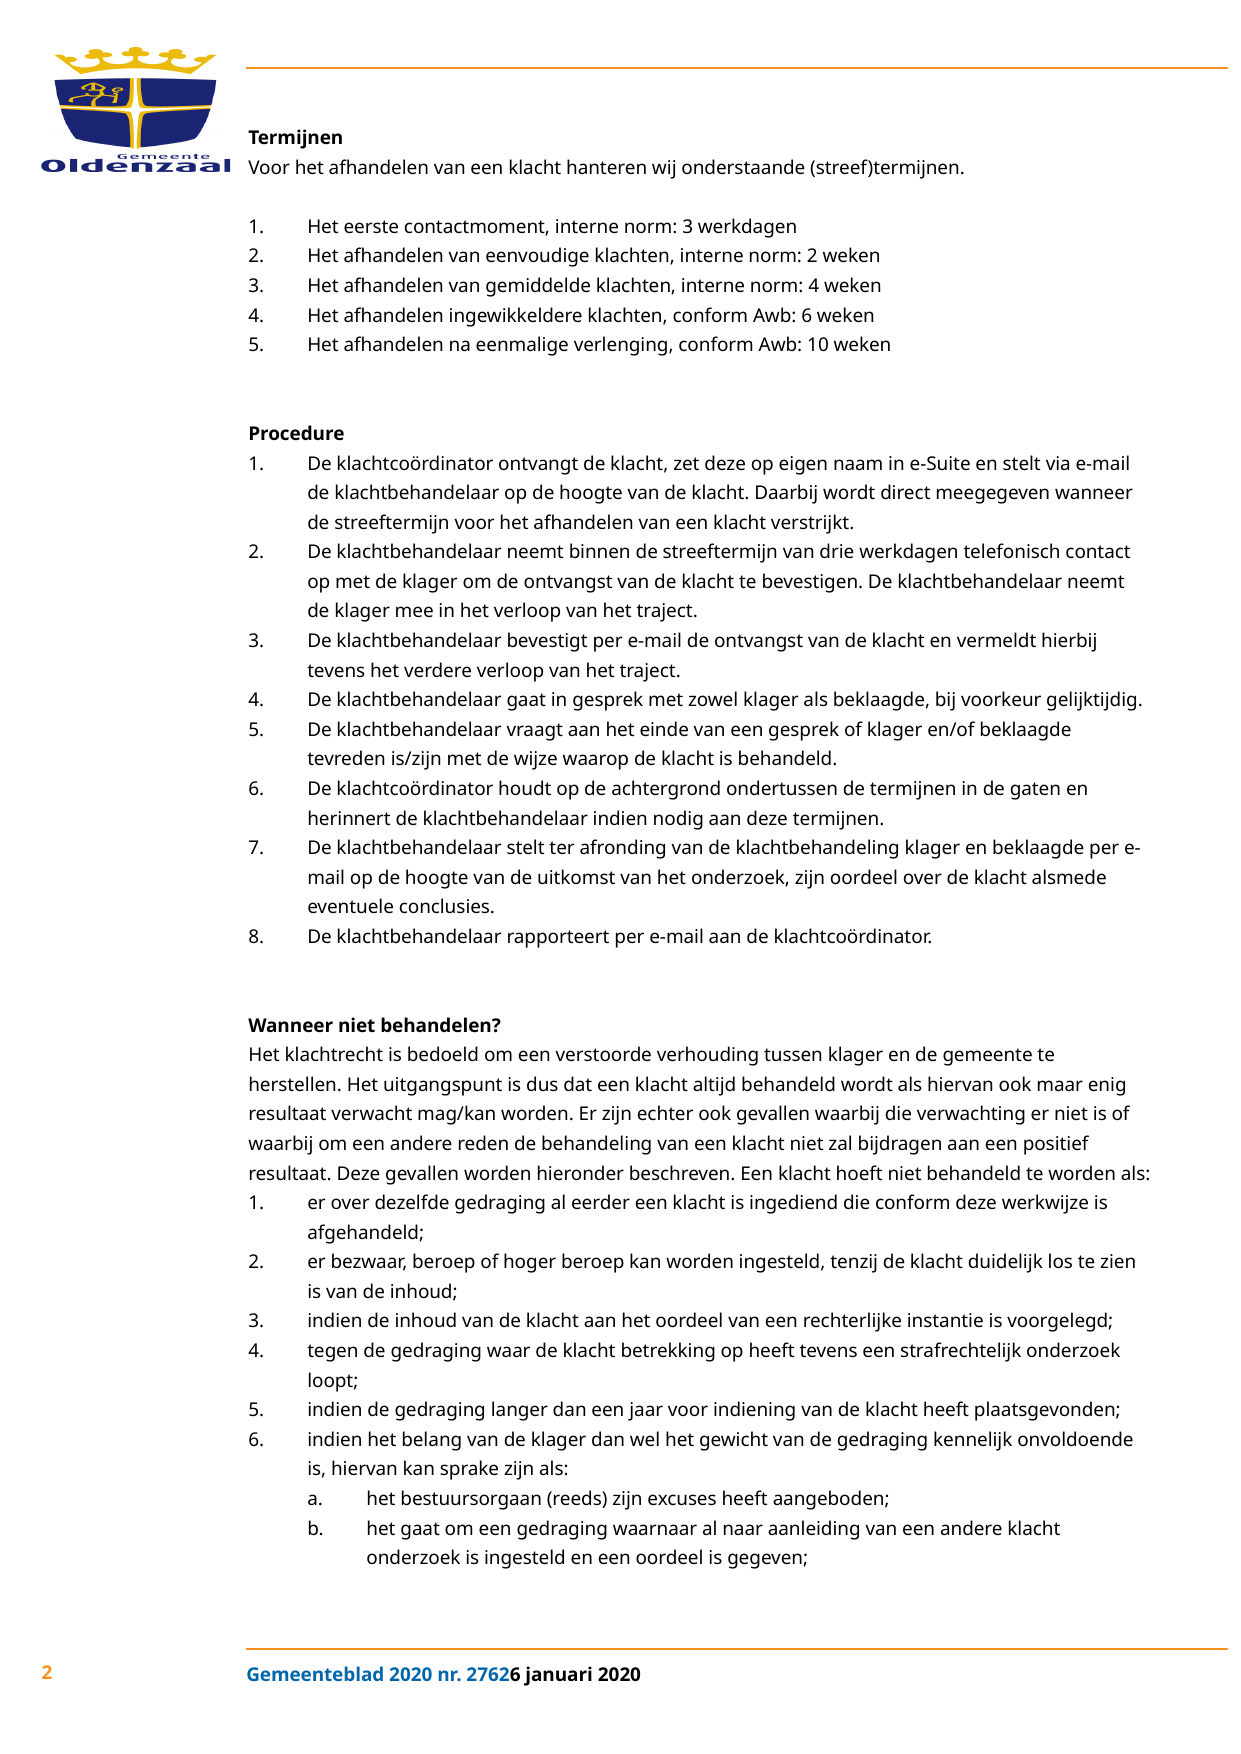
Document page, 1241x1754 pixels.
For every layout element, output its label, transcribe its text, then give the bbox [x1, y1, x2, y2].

list De klachtbehandelaar neemt binnen de streeftermijn van drie werkdagen telefonisch contact op met de klager om de ontvangst van de klacht te bevestigen. De klachtbehandelaar neemt de klager mee in het verloop van het traject. [248, 538, 1152, 623]
picture [41, 47, 231, 172]
list Het eerste contactmoment, interne norm: 3 werkdagen [248, 213, 1152, 239]
list indien de inhoud van de klacht aan het oordeel van een rechterlijke instantie is voorgelegd; [248, 1308, 1152, 1333]
list Het afhandelen van gemiddelde klachten, interne norm: 4 weken [248, 272, 1152, 298]
text Het klachtrecht is bedoeld om een verstoorde verhouding tussen klager en de gemeente te herstellen. Het uitgangspunt is dus dat een klacht altijd behandeld wordt als hiervan ook maar enig resultaat verwacht mag/kan worden. Er zijn echter ook gevallen waarbij die verwachting er niet is of waarbij om een andere reden de behandeling van een klacht niet zal bijdragen aan een positief resultaat. Deze gevallen worden hieronder beschreven. Een klacht hoeft niet behandeld te worden als: [248, 1041, 1152, 1186]
text Voor het afhandelen van een klacht hanteren wij onderstaande (streef)termijnen. [248, 154, 1152, 180]
list het gaat om een gedraging waarnaar al naar aanleiding van een andere klacht onderzoek is ingesteld en een oordeel is gegeven; [307, 1515, 1152, 1570]
text Termijnen [248, 124, 1152, 150]
text Wanneer niet behandelen? [248, 1012, 1152, 1038]
list Het afhandelen na eenmalige verlenging, conform Awb: 10 weken [248, 331, 1152, 357]
list De klachtbehandelaar bevestigt per e-mail de ontvangst van de klacht en vermeldt hierbij tevens het verdere verloop van het traject. [248, 627, 1152, 683]
list De klachtbehandelaar rapporteert per e-mail aan de klachtcoördinator. [248, 923, 1152, 949]
list De klachtcoördinator houdt op de achtergrond ondertussen de termijnen in de gaten en herinnert de klachtbehandelaar indien nodig aan deze termijnen. [248, 775, 1152, 831]
list De klachtbehandelaar stelt ter afronding van de klachtbehandeling klager en beklaagde per e-mail op de hoogte van de uitkomst van het onderzoek, zijn oordeel over de klacht alsmede eventuele conclusies. [248, 834, 1152, 919]
list Het afhandelen ingewikkeldere klachten, conform Awb: 6 weken [248, 302, 1152, 328]
list De klachtbehandelaar gaat in gesprek met zowel klager als beklaagde, bij voorkeur gelijktijdig. [248, 686, 1152, 712]
list het bestuursorgaan (reeds) zijn excuses heeft aangeboden; [307, 1485, 1152, 1511]
text Procedure [248, 420, 1152, 446]
list Het afhandelen van eenvoudige klachten, interne norm: 2 weken [248, 243, 1152, 268]
list indien de gedraging langer dan een jaar voor indiening van de klacht heeft plaatsgevonden; [248, 1396, 1152, 1422]
list De klachtbehandelaar vraagt aan het einde van een gesprek of klager en/of beklaagde tevreden is/zijn met de wijze waarop de klacht is behandeld. [248, 716, 1152, 771]
list er bezwaar, beroep of hoger beroep kan worden ingesteld, tenzij de klacht duidelijk los te zien is van de inhoud; [248, 1248, 1152, 1304]
list De klachtcoördinator ontvangt de klacht, zet deze op eigen naam in e-Suite en stelt via e-mail de klachtbehandelaar op de hoogte van de klacht. Daarbij wordt direct meegegeven wanneer de streeftermijn voor het afhandelen van een klacht verstrijkt. [248, 450, 1152, 535]
list indien het belang van de klager dan wel het gewicht van de gedraging kennelijk onvoldoende is, hiervan kan sprake zijn als: [248, 1426, 1152, 1481]
list tegen de gedraging waar de klacht betrekking op heeft tevens een strafrechtelijk onderzoek loopt; [248, 1337, 1152, 1393]
list er over dezelfde gedraging al eerder een klacht is ingediend die conform deze werkwijze is afgehandeld; [248, 1189, 1152, 1245]
